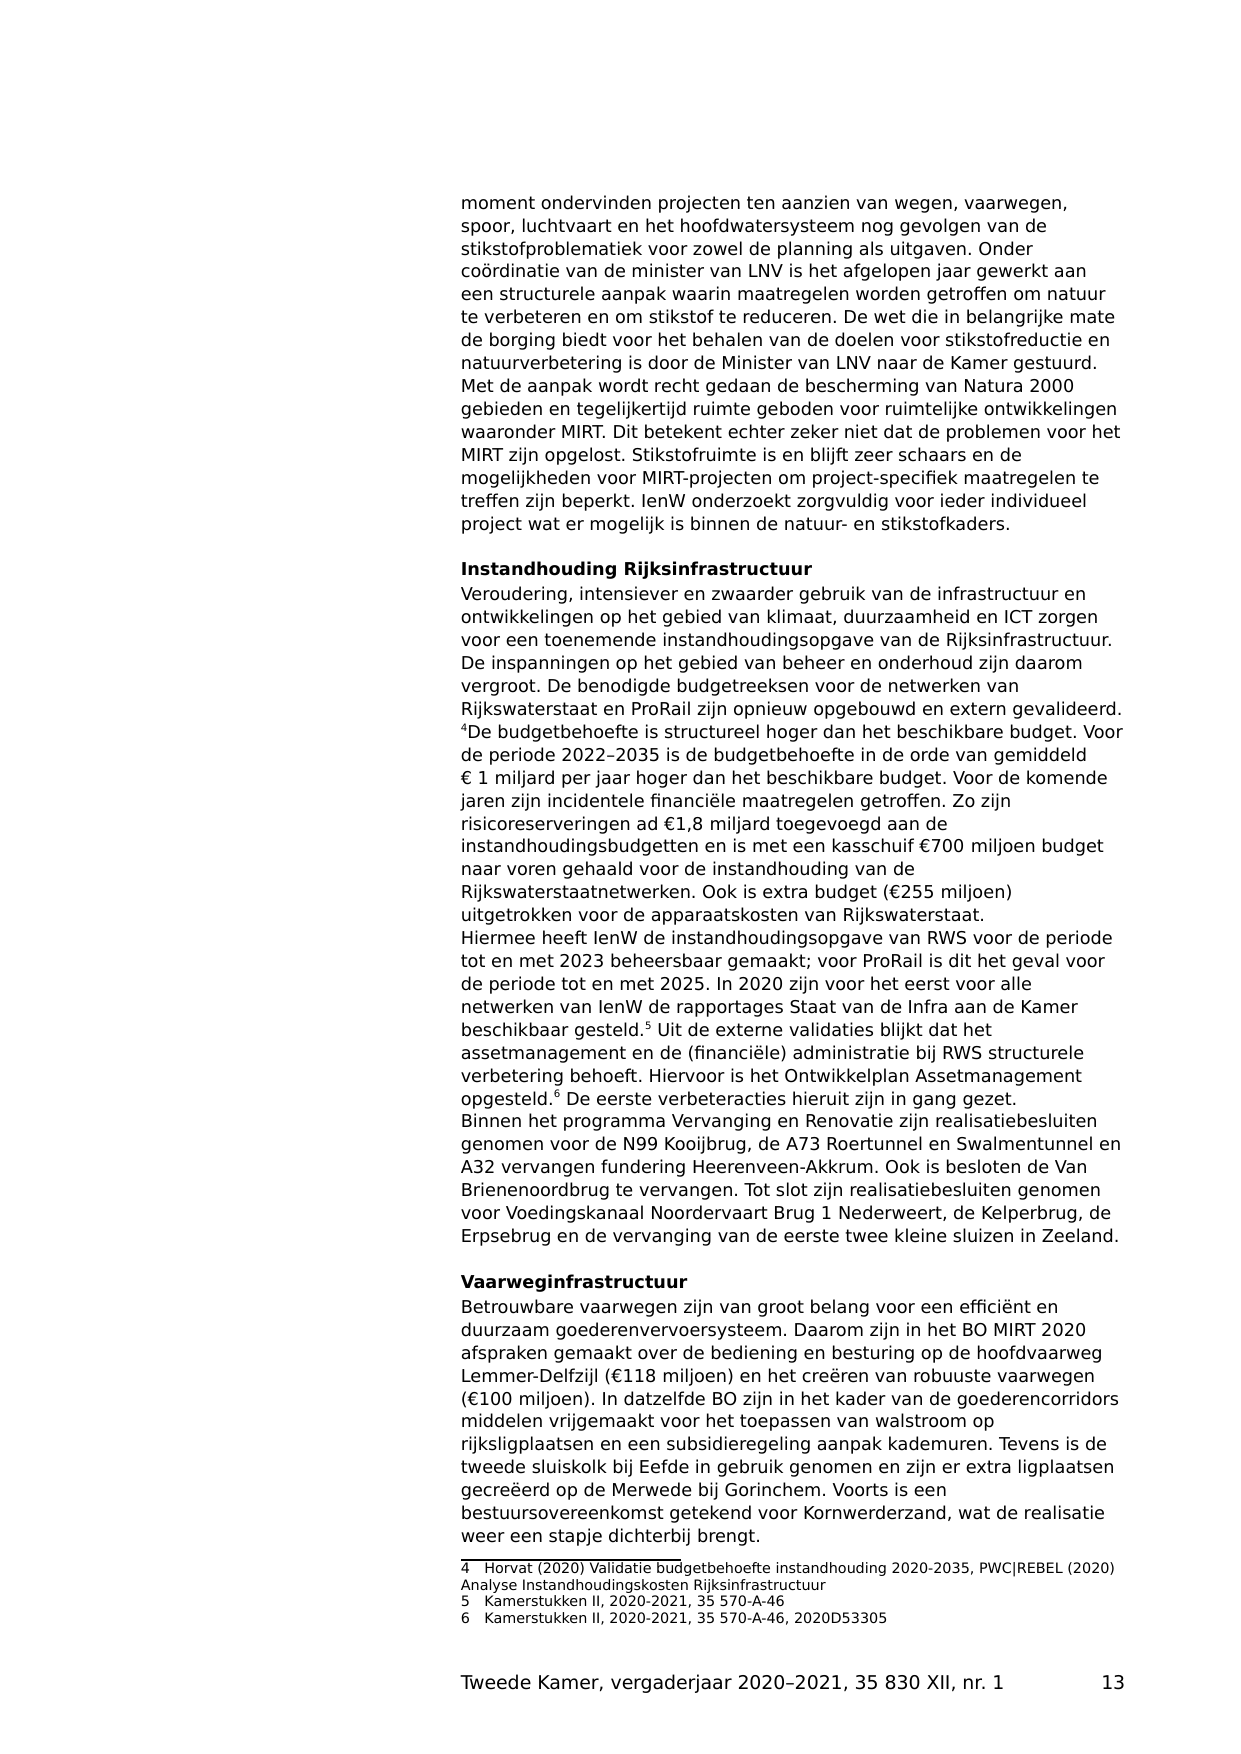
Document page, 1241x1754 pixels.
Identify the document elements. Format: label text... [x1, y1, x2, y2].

text __Kamerstukken II, 2020-2021, 35 570-A-46 [461, 1593, 1125, 1610]
text Instandhouding Rijksinfrastructuur [461, 557, 1125, 580]
text moment ondervinden projecten ten aanzien van wegen, vaarwegen, spoor, luchtvaart en het hoofdwatersysteem nog gevolgen van de stikstofproblematiek voor zowel de planning als uitgaven. Onder coördinatie van de minister van LNV is het afgelopen jaar gewerkt aan een structurele aanpak waarin maatregelen worden getroffen om natuur te verbeteren en om stikstof te reduceren. De wet die in belangrijke mate de borging biedt voor het behalen van de doelen voor stikstofreductie en natuurverbetering is door de Minister van LNV naar de Kamer gestuurd. Met de aanpak wordt recht gedaan de bescherming van Natura 2000 gebieden en tegelijkertijd ruimte geboden voor ruimtelijke ontwikkelingen waaronder MIRT. Dit betekent echter zeker niet dat de problemen voor het MIRT zijn opgelost. Stikstofruimte is en blijft zeer schaars en de mogelijkheden voor MIRT-projecten om project-specifiek maatregelen te treffen zijn beperkt. IenW onderzoekt zorgvuldig voor ieder individueel project wat er mogelijk is binnen de natuur- en stikstofkaders. [461, 191, 1125, 534]
text Betrouwbare vaarwegen zijn van groot belang voor een efficiënt en duurzaam goederenvervoersysteem. Daarom zijn in het BO MIRT 2020 afspraken gemaakt over de bediening en besturing op de hoofdvaarweg Lemmer-Delfzijl (€118 miljoen) en het creëren van robuuste vaarwegen (€100 miljoen). In datzelfde BO zijn in het kader van de goederencorridors middelen vrijgemaakt voor het toepassen van walstroom op rijksligplaatsen en een subsidieregeling aanpak kademuren. Tevens is de tweede sluiskolk bij Eefde in gebruik genomen en zijn er extra ligplaatsen gecreëerd op de Merwede bij Gorinchem. Voorts is een bestuursovereenkomst getekend voor Kornwerderzand, wat de realisatie weer een stapje dichterbij brengt. [461, 1295, 1125, 1547]
text Veroudering, intensiever en zwaarder gebruik van de infrastructuur en ontwikkelingen op het gebied van klimaat, duurzaamheid en ICT zorgen voor een toenemende instandhoudingsopgave van de Rijksinfrastructuur. De inspanningen op het gebied van beheer en onderhoud zijn daarom vergroot. De benodigde budgetreeksen voor de netwerken van Rijkswaterstaat en ProRail zijn opnieuw opgebouwd en extern gevalideerd. De budgetbehoefte is structureel hoger dan het beschikbare budget. Voor de periode 2022–2035 is de budgetbehoefte in de orde van gemiddeld € 1 miljard per jaar hoger dan het beschikbare budget. Voor de komende jaren zijn incidentele financiële maatregelen getroffen. Zo zijn risicoreserveringen ad €1,8 miljard toegevoegd aan de instandhoudingsbudgetten en is met een kasschuif €700 miljoen budget naar voren gehaald voor de instandhouding van de Rijkswaterstaatnetwerken. Ook is extra budget (€255 miljoen) uitgetrokken voor de apparaatskosten van Rijkswaterstaat. Hiermee heeft IenW de instandhoudingsopgave van RWS voor de periode tot en met 2023 beheersbaar gemaakt; voor ProRail is dit het geval voor de periode tot en met 2025. In 2020 zijn voor het eerst voor alle netwerken van IenW de rapportages Staat van de Infra aan de Kamer beschikbaar gesteld. Uit de externe validaties blijkt dat het assetmanagement en de (financiële) administratie bij RWS structurele verbetering behoeft. Hiervoor is het Ontwikkelplan Assetmanagement opgesteld. De eerste verbeteracties hieruit zijn in gang gezet. Binnen het programma Vervanging en Renovatie zijn realisatiebesluiten genomen voor de N99 Kooijbrug, de A73 Roertunnel en Swalmentunnel en A32 vervangen fundering Heerenveen-Akkrum. Ook is besloten de Van Brienenoordbrug te vervangen. Tot slot zijn realisatiebesluiten genomen voor Voedingskanaal Noordervaart Brug 1 Nederweert, de Kelperbrug, de Erpsebrug en de vervanging van de eerste twee kleine sluizen in Zeeland. [461, 582, 1125, 1247]
text Vaarweginfrastructuur [461, 1270, 1125, 1293]
text __Kamerstukken II, 2020-2021, 35 570-A-46, 2020D53305 [461, 1610, 1125, 1627]
text __Horvat (2020) Validatie budgetbehoefte instandhouding 2020-2035, PWC|REBEL (2020) Analyse Instandhoudingskosten Rijksinfrastructuur [461, 1560, 1125, 1593]
